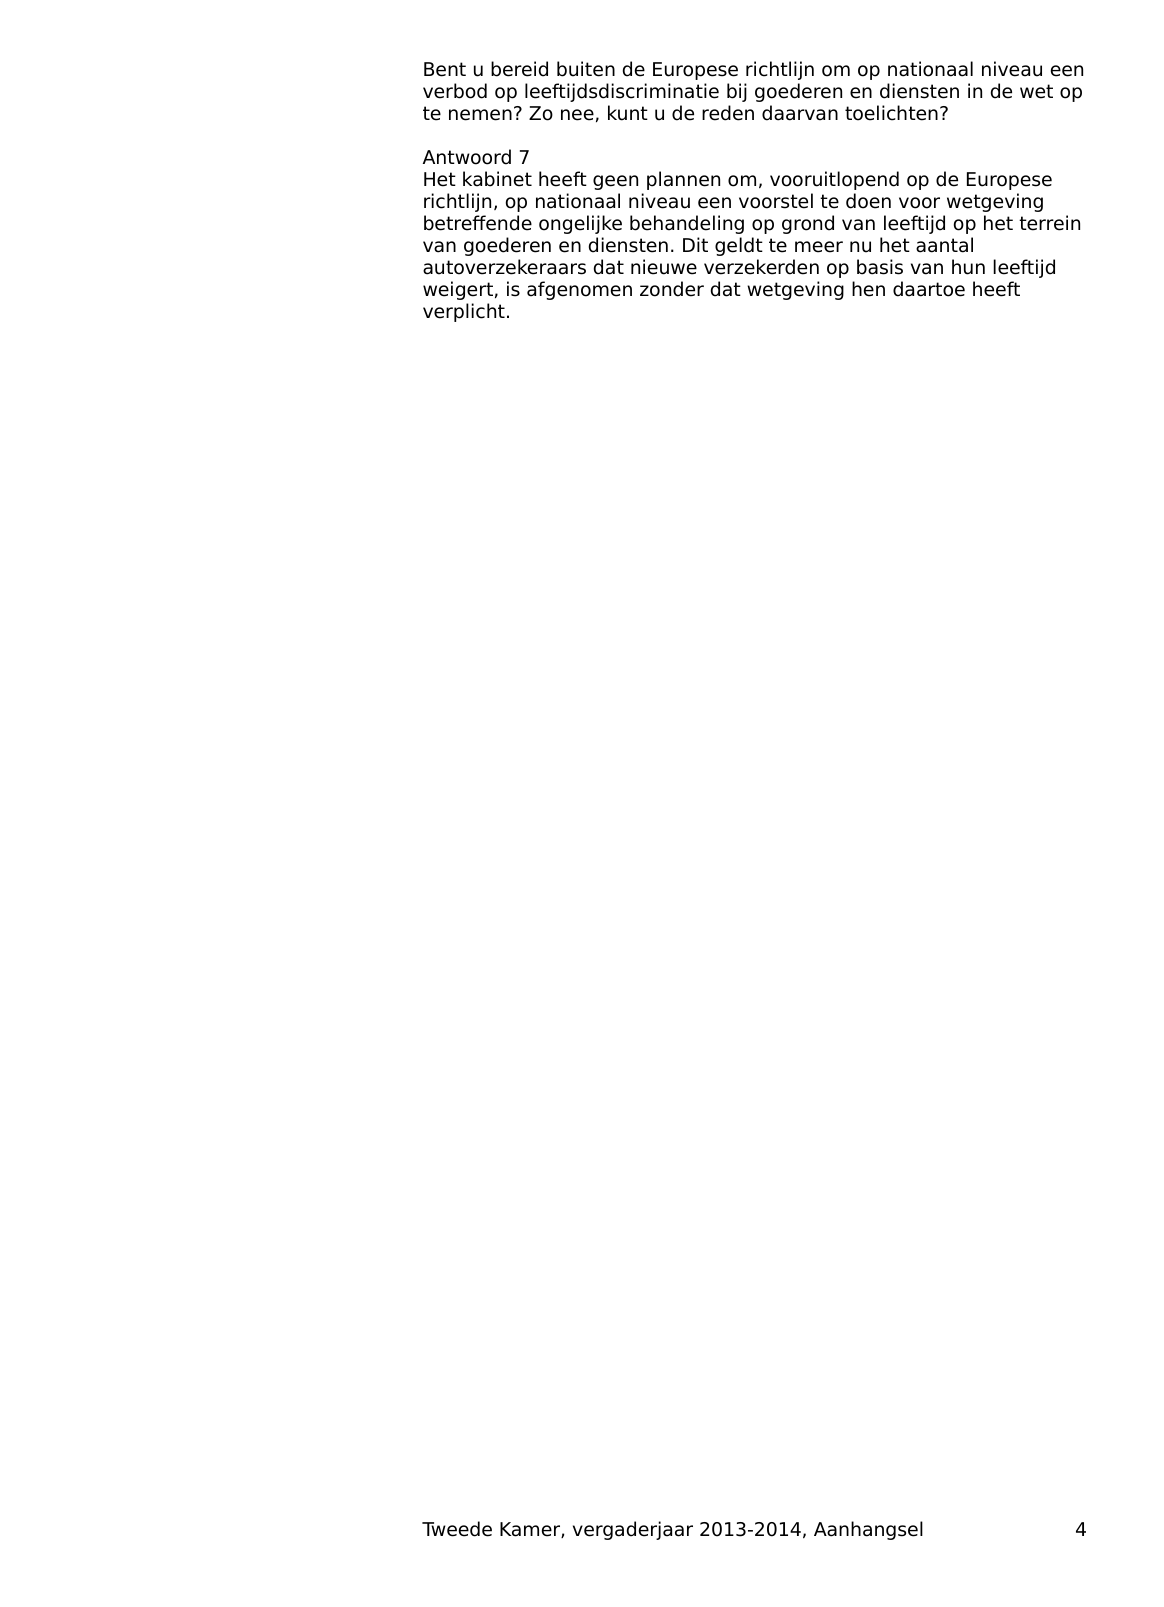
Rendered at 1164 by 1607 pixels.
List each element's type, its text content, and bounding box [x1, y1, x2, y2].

text Het kabinet heeft geen plannen om, vooruitlopend op de Europese richtlijn, op nationaal niveau een voorstel te doen voor wetgeving betreffende ongelijke behandeling op grond van leeftijd op het terrein van goederen en diensten. Dit geldt te meer nu het aantal autoverzekeraars dat nieuwe verzekerden op basis van hun leeftijd weigert, is afgenomen zonder dat wetgeving hen daartoe heeft verplicht. [422, 169, 1087, 323]
text Bent u bereid buiten de Europese richtlijn om op nationaal niveau een verbod op leeftijdsdiscriminatie bij goederen en diensten in de wet op te nemen? Zo nee, kunt u de reden daarvan toelichten? [422, 59, 1087, 125]
text Antwoord 7 [422, 147, 1087, 169]
